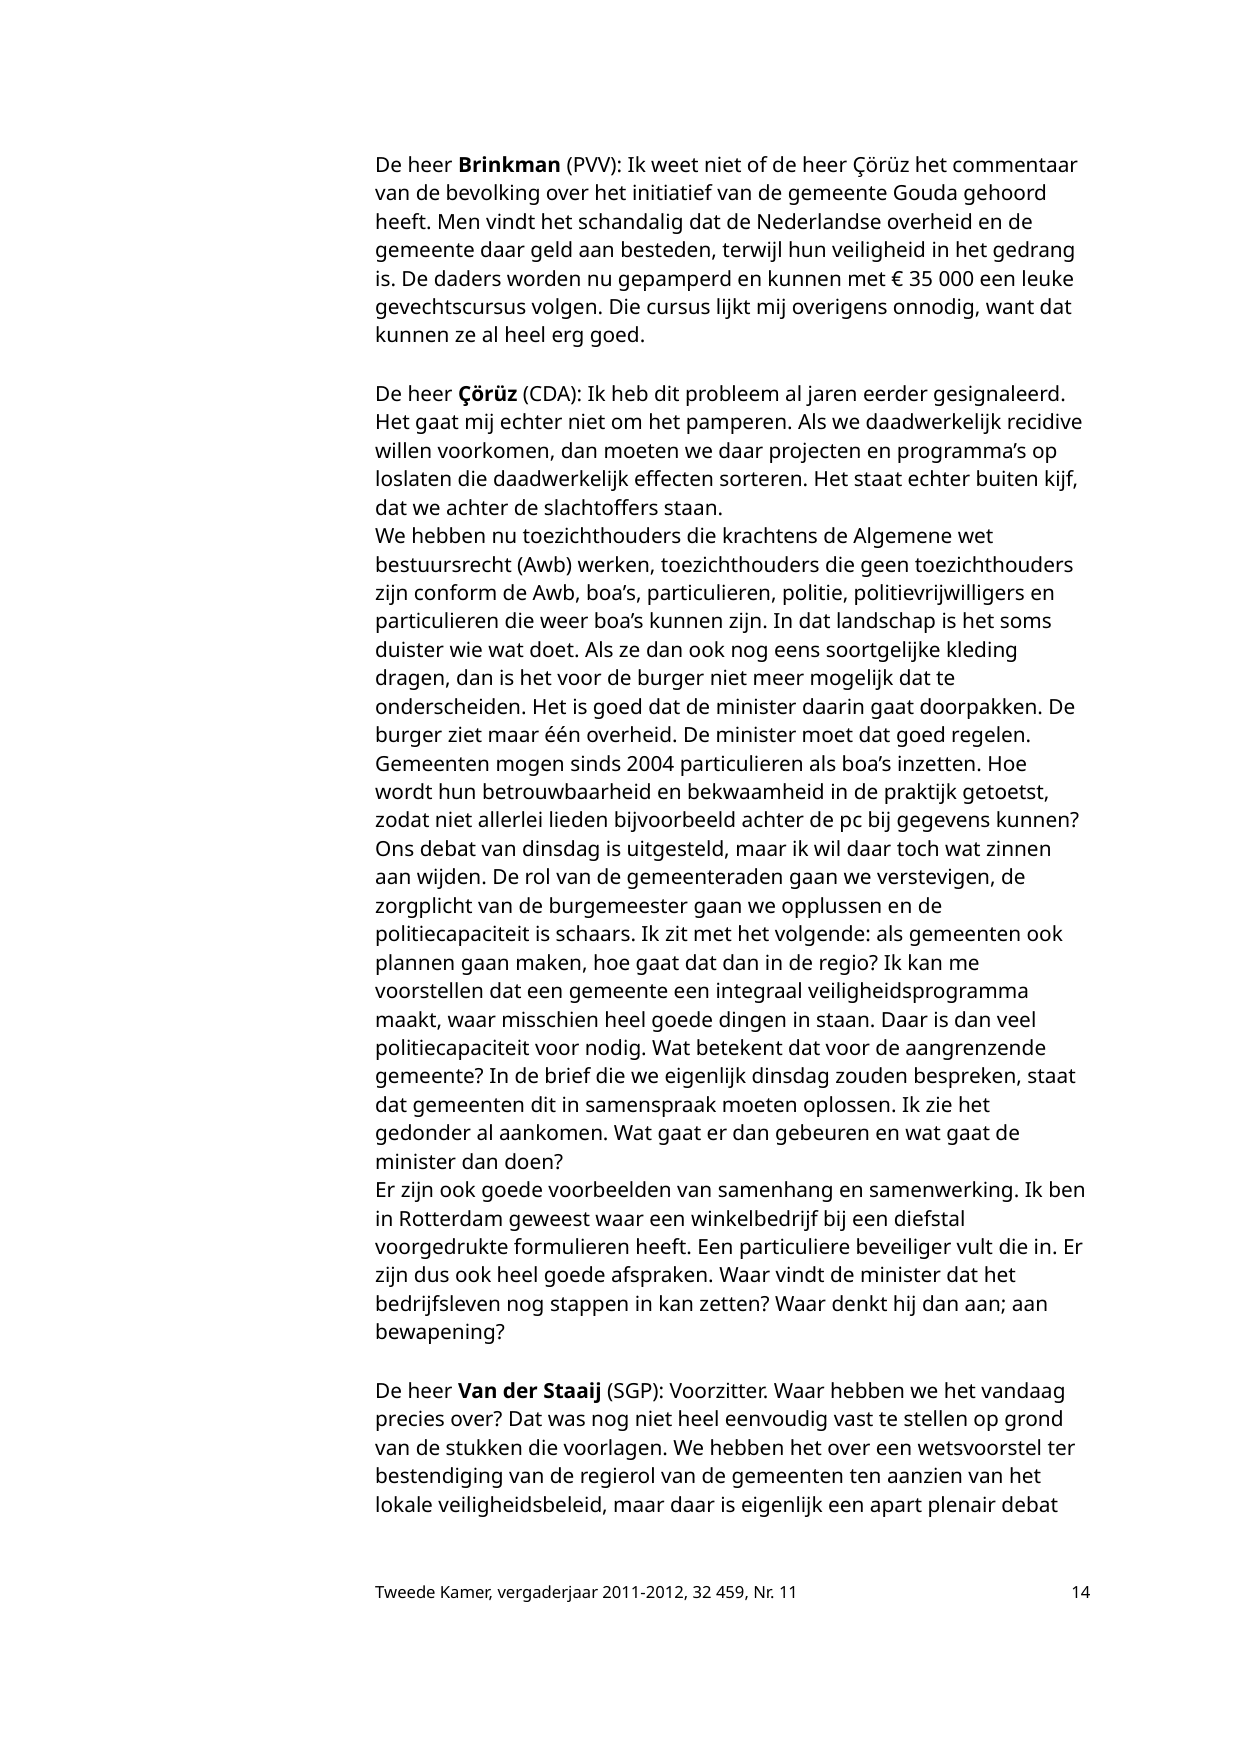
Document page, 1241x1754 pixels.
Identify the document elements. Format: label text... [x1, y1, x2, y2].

text Gemeenten mogen sinds 2004 particulieren als boa’s inzetten. Hoe wordt hun betrouwbaarheid en bekwaamheid in de praktijk getoetst, zodat niet allerlei lieden bijvoorbeeld achter de pc bij gegevens kunnen? [375, 749, 1090, 834]
text De heer Çörüz (CDA): Ik heb dit probleem al jaren eerder gesignaleerd. Het gaat mij echter niet om het pamperen. Als we daadwerkelijk recidive willen voorkomen, dan moeten we daar projecten en programma’s op loslaten die daadwerkelijk effecten sorteren. Het staat echter buiten kijf, dat we achter de slachtoffers staan. [375, 379, 1090, 521]
text Er zijn ook goede voorbeelden van samenhang en samenwerking. Ik ben in Rotterdam geweest waar een winkelbedrijf bij een diefstal voorgedrukte formulieren heeft. Een particuliere beveiliger vult die in. Er zijn dus ook heel goede afspraken. Waar vindt de minister dat het bedrijfsleven nog stappen in kan zetten? Waar denkt hij dan aan; aan bewapening? [375, 1175, 1090, 1346]
text We hebben nu toezichthouders die krachtens de Algemene wet bestuursrecht (Awb) werken, toezichthouders die geen toezichthouders zijn conform de Awb, boa’s, particulieren, politie, politievrijwilligers en particulieren die weer boa’s kunnen zijn. In dat landschap is het soms duister wie wat doet. Als ze dan ook nog eens soortgelijke kleding dragen, dan is het voor de burger niet meer mogelijk dat te onderscheiden. Het is goed dat de minister daarin gaat doorpakken. De burger ziet maar één overheid. De minister moet dat goed regelen. [375, 521, 1090, 749]
text Ons debat van dinsdag is uitgesteld, maar ik wil daar toch wat zinnen aan wijden. De rol van de gemeenteraden gaan we verstevigen, de zorgplicht van de burgemeester gaan we opplussen en de politiecapaciteit is schaars. Ik zit met het volgende: als gemeenten ook plannen gaan maken, hoe gaat dat dan in de regio? Ik kan me voorstellen dat een gemeente een integraal veiligheidsprogramma maakt, waar misschien heel goede dingen in staan. Daar is dan veel politiecapaciteit voor nodig. Wat betekent dat voor de aangrenzende gemeente? In de brief die we eigenlijk dinsdag zouden bespreken, staat dat gemeenten dit in samenspraak moeten oplossen. Ik zie het gedonder al aankomen. Wat gaat er dan gebeuren en wat gaat de minister dan doen? [375, 834, 1090, 1175]
text De heer Van der Staaij (SGP): Voorzitter. Waar hebben we het vandaag precies over? Dat was nog niet heel eenvoudig vast te stellen op grond van de stukken die voorlagen. We hebben het over een wetsvoorstel ter bestendiging van de regierol van de gemeenten ten aanzien van het lokale veiligheidsbeleid, maar daar is eigenlijk een apart plenair debat [375, 1376, 1090, 1518]
text De heer Brinkman (PVV): Ik weet niet of de heer Çörüz het commentaar van de bevolking over het initiatief van de gemeente Gouda gehoord heeft. Men vindt het schandalig dat de Nederlandse overheid en de gemeente daar geld aan besteden, terwijl hun veiligheid in het gedrang is. De daders worden nu gepamperd en kunnen met € 35 000 een leuke gevechtscursus volgen. Die cursus lijkt mij overigens onnodig, want dat kunnen ze al heel erg goed. [375, 150, 1090, 349]
